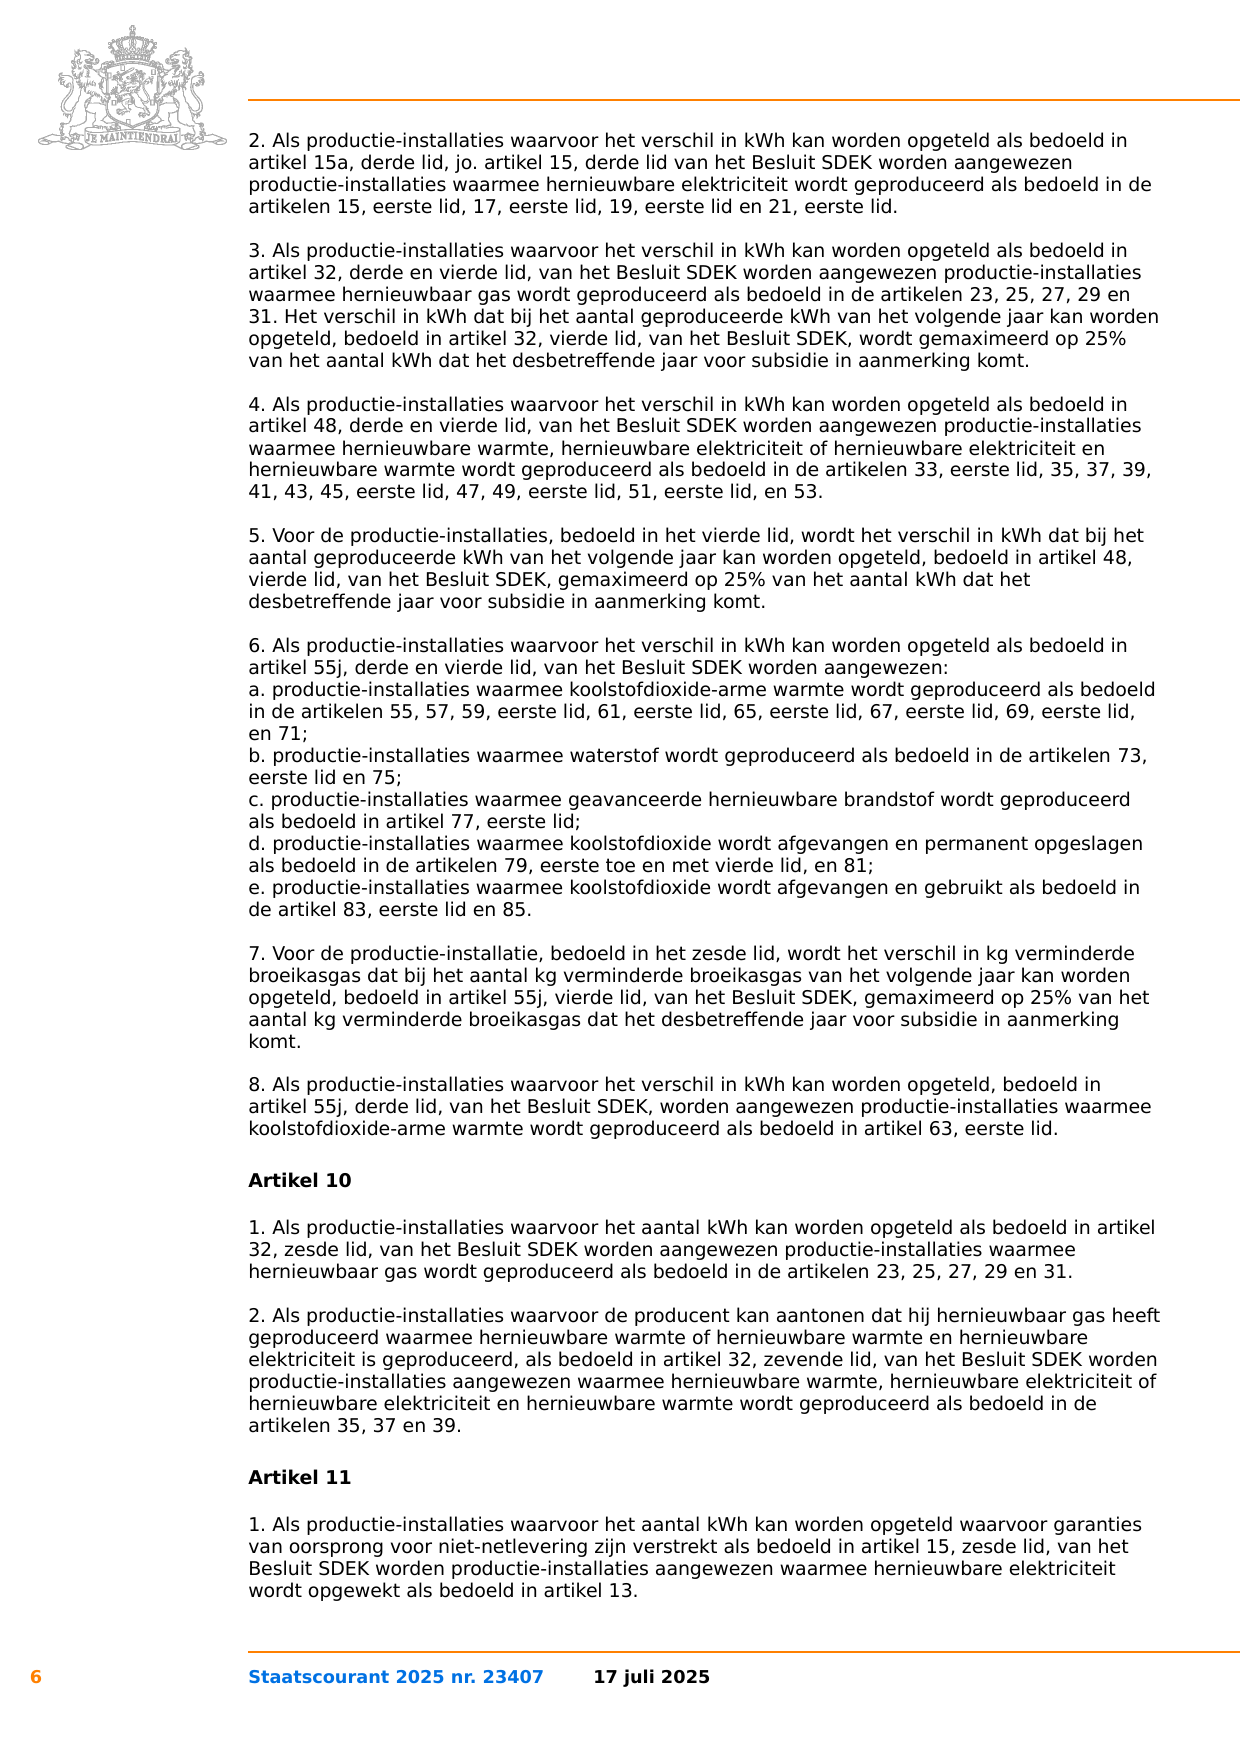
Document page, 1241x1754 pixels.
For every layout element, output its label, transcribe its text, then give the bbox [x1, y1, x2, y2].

text b. productie-installaties waarmee waterstof wordt geproduceerd als bedoeld in de artikelen 73, eerste lid en 75; [248, 745, 1163, 789]
subtitle Artikel 11 [248, 1467, 1163, 1489]
text 3. Als productie-installaties waarvoor het verschil in kWh kan worden opgeteld als bedoeld in artikel 32, derde en vierde lid, van het Besluit SDEK worden aangewezen productie-installaties waarmee hernieuwbaar gas wordt geproduceerd als bedoeld in de artikelen 23, 25, 27, 29 en 31. Het verschil in kWh dat bij het aantal geproduceerde kWh van het volgende jaar kan worden opgeteld, bedoeld in artikel 32, vierde lid, van het Besluit SDEK, wordt gemaximeerd op 25% van het aantal kWh dat het desbetreffende jaar voor subsidie in aanmerking komt. [248, 240, 1163, 372]
text 6. Als productie-installaties waarvoor het verschil in kWh kan worden opgeteld als bedoeld in artikel 55j, derde en vierde lid, van het Besluit SDEK worden aangewezen: [248, 635, 1163, 679]
text 1. Als productie-installaties waarvoor het aantal kWh kan worden opgeteld als bedoeld in artikel 32, zesde lid, van het Besluit SDEK worden aangewezen productie-installaties waarmee hernieuwbaar gas wordt geproduceerd als bedoeld in de artikelen 23, 25, 27, 29 en 31. [248, 1217, 1163, 1283]
text 1. Als productie-installaties waarvoor het aantal kWh kan worden opgeteld waarvoor garanties van oorsprong voor niet-netlevering zijn verstrekt als bedoeld in artikel 15, zesde lid, van het Besluit SDEK worden productie-installaties aangewezen waarmee hernieuwbare elektriciteit wordt opgewekt als bedoeld in artikel 13. [248, 1514, 1163, 1602]
subtitle Artikel 10 [248, 1170, 1163, 1192]
text a. productie-installaties waarmee koolstofdioxide-arme warmte wordt geproduceerd als bedoeld in de artikelen 55, 57, 59, eerste lid, 61, eerste lid, 65, eerste lid, 67, eerste lid, 69, eerste lid, en 71; [248, 679, 1163, 745]
text 5. Voor de productie-installaties, bedoeld in het vierde lid, wordt het verschil in kWh dat bij het aantal geproduceerde kWh van het volgende jaar kan worden opgeteld, bedoeld in artikel 48, vierde lid, van het Besluit SDEK, gemaximeerd op 25% van het aantal kWh dat het desbetreffende jaar voor subsidie in aanmerking komt. [248, 525, 1163, 613]
picture [38, 25, 227, 150]
text 2. Als productie-installaties waarvoor de producent kan aantonen dat hij hernieuwbaar gas heeft geproduceerd waarmee hernieuwbare warmte of hernieuwbare warmte en hernieuwbare elektriciteit is geproduceerd, als bedoeld in artikel 32, zevende lid, van het Besluit SDEK worden productie-installaties aangewezen waarmee hernieuwbare warmte, hernieuwbare elektriciteit of hernieuwbare elektriciteit en hernieuwbare warmte wordt geproduceerd als bedoeld in de artikelen 35, 37 en 39. [248, 1305, 1163, 1437]
text c. productie-installaties waarmee geavanceerde hernieuwbare brandstof wordt geproduceerd als bedoeld in artikel 77, eerste lid; [248, 789, 1163, 833]
text e. productie-installaties waarmee koolstofdioxide wordt afgevangen en gebruikt als bedoeld in de artikel 83, eerste lid en 85. [248, 877, 1163, 921]
text d. productie-installaties waarmee koolstofdioxide wordt afgevangen en permanent opgeslagen als bedoeld in de artikelen 79, eerste toe en met vierde lid, en 81; [248, 833, 1163, 877]
text 8. Als productie-installaties waarvoor het verschil in kWh kan worden opgeteld, bedoeld in artikel 55j, derde lid, van het Besluit SDEK, worden aangewezen productie-installaties waarmee koolstofdioxide-arme warmte wordt geproduceerd als bedoeld in artikel 63, eerste lid. [248, 1074, 1163, 1140]
text 2. Als productie-installaties waarvoor het verschil in kWh kan worden opgeteld als bedoeld in artikel 15a, derde lid, jo. artikel 15, derde lid van het Besluit SDEK worden aangewezen productie-installaties waarmee hernieuwbare elektriciteit wordt geproduceerd als bedoeld in de artikelen 15, eerste lid, 17, eerste lid, 19, eerste lid en 21, eerste lid. [248, 130, 1163, 218]
text 4. Als productie-installaties waarvoor het verschil in kWh kan worden opgeteld als bedoeld in artikel 48, derde en vierde lid, van het Besluit SDEK worden aangewezen productie-installaties waarmee hernieuwbare warmte, hernieuwbare elektriciteit of hernieuwbare elektriciteit en hernieuwbare warmte wordt geproduceerd als bedoeld in de artikelen 33, eerste lid, 35, 37, 39, 41, 43, 45, eerste lid, 47, 49, eerste lid, 51, eerste lid, en 53. [248, 393, 1163, 503]
text 7. Voor de productie-installatie, bedoeld in het zesde lid, wordt het verschil in kg verminderde broeikasgas dat bij het aantal kg verminderde broeikasgas van het volgende jaar kan worden opgeteld, bedoeld in artikel 55j, vierde lid, van het Besluit SDEK, gemaximeerd op 25% van het aantal kg verminderde broeikasgas dat het desbetreffende jaar voor subsidie in aanmerking komt. [248, 943, 1163, 1052]
